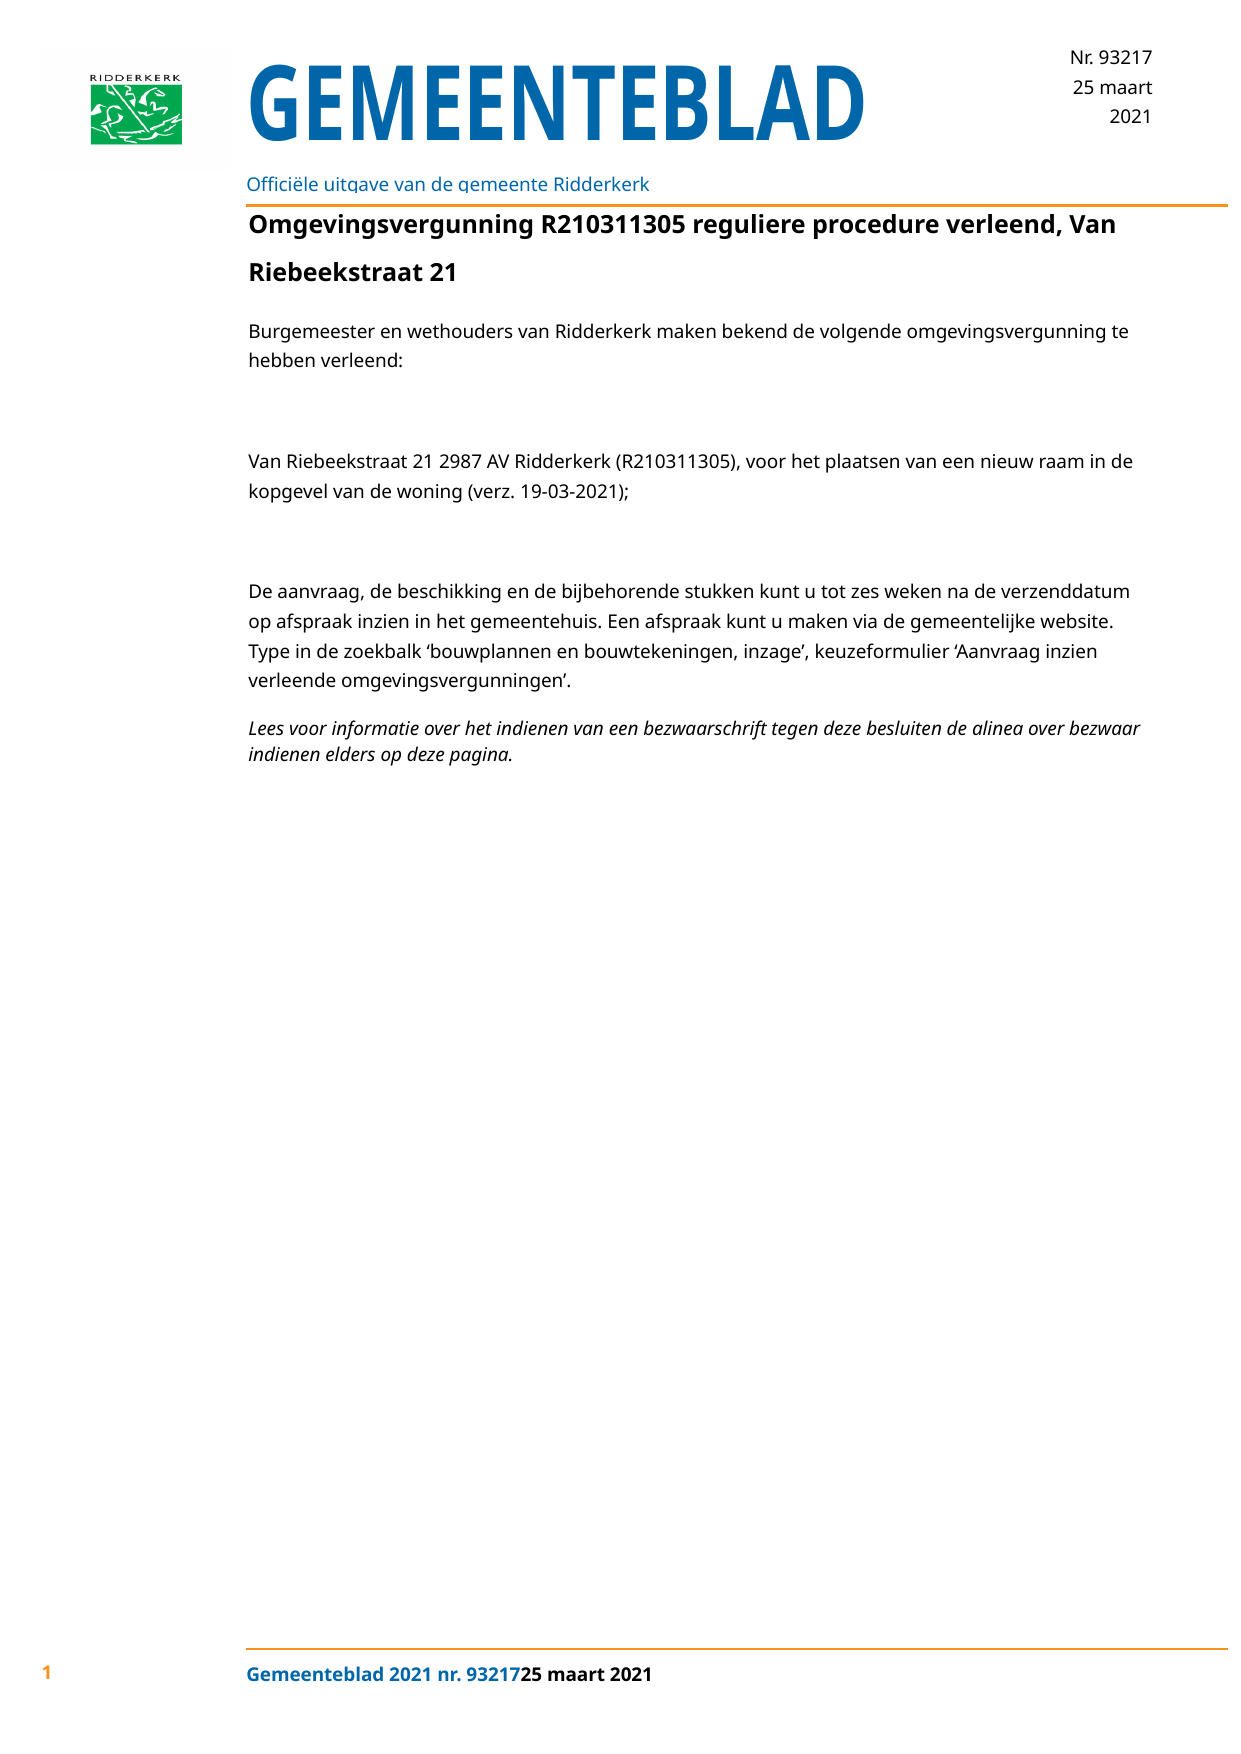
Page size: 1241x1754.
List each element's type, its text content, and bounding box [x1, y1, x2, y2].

text Van Riebeekstraat 21 2987 AV Ridderkerk (R210311305), voor het plaatsen van een nieuw raam in de kopgevel van de woning (verz. 19-03-2021); [248, 448, 1152, 504]
text Omgevingsvergunning R210311305 reguliere procedure verleend, Van Riebeekstraat 21 [248, 207, 1152, 288]
text Lees voor informatie over het indienen van een bezwaarschrift tegen deze besluiten de alinea over bezwaar indienen elders op deze pagina. [248, 715, 1152, 767]
text Burgemeester en wethouders van Ridderkerk maken bekend de volgende omgevingsvergunning te hebben verleend: [248, 318, 1152, 373]
picture [41, 47, 231, 172]
text De aanvraag, de beschikking en de bijbehorende stukken kunt u tot zes weken na de verzenddatum op afspraak inzien in het gemeentehuis. Een afspraak kunt u maken via de gemeentelijke website. Type in de zoekbalk ‘bouwplannen en bouwtekeningen, inzage’, keuzeformulier ‘Aanvraag inzien verleende omgevingsvergunningen’. [248, 579, 1152, 693]
